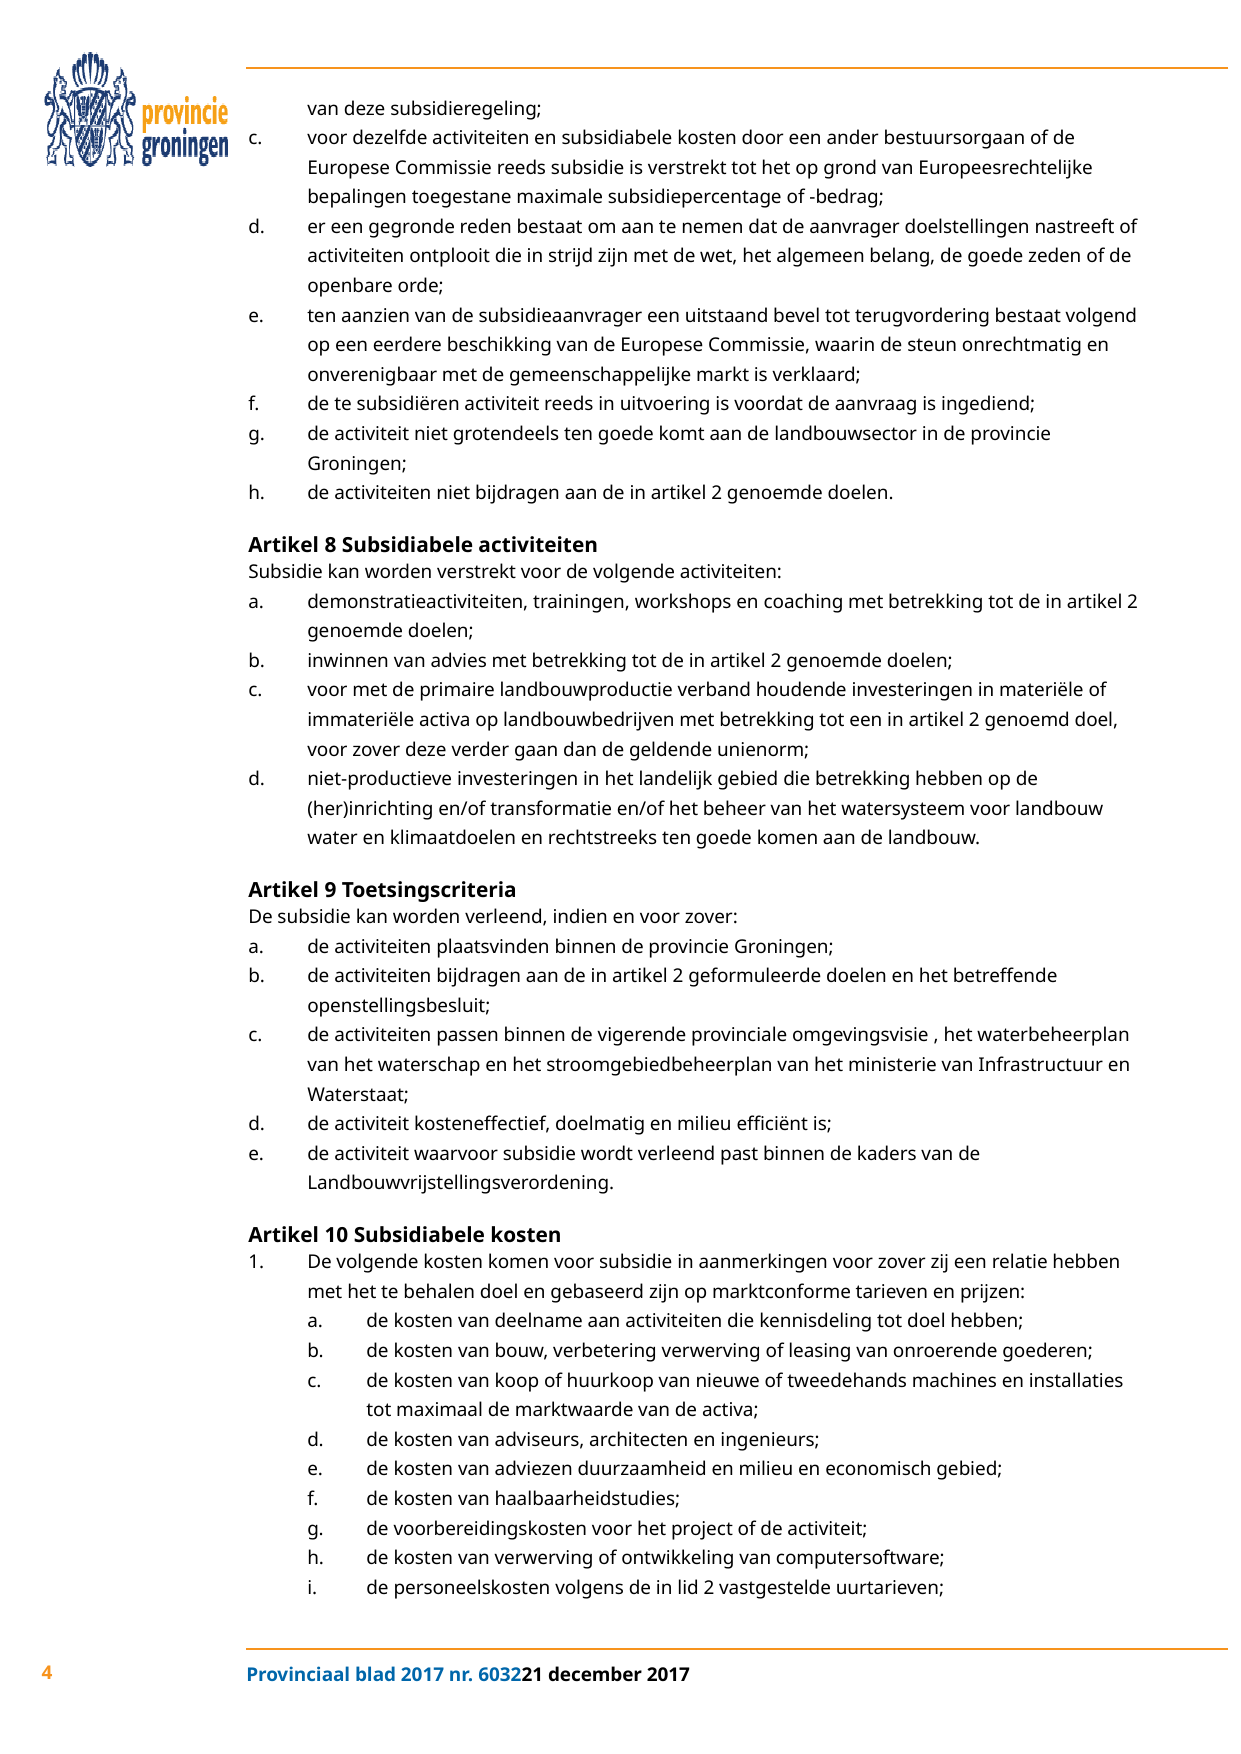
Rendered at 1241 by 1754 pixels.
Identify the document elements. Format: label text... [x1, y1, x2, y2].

list voor dezelfde activiteiten en subsidiabele kosten door een ander bestuursorgaan of de Europese Commissie reeds subsidie is verstrekt tot het op grond van Europeesrechtelijke bepalingen toegestane maximale subsidiepercentage of -bedrag; [248, 124, 1152, 209]
list de activiteit kosteneffectief, doelmatig en milieu efficiënt is; [248, 1110, 1152, 1136]
list de personeelskosten volgens de in lid 2 vastgestelde uurtarieven; [307, 1574, 1152, 1599]
text Artikel 8 Subsidiabele activiteiten [248, 530, 1152, 558]
list de kosten van bouw, verbetering verwerving of leasing van onroerende goederen; [307, 1337, 1152, 1363]
list de voorbereidingskosten voor het project of de activiteit; [307, 1515, 1152, 1540]
list van deze subsidieregeling; [248, 95, 1152, 121]
list de kosten van deelname aan activiteiten die kennisdeling tot doel hebben; [307, 1308, 1152, 1333]
list de kosten van verwerving of ontwikkeling van computersoftware; [307, 1544, 1152, 1570]
list de activiteiten plaatsvinden binnen de provincie Groningen; [248, 933, 1152, 959]
list ten aanzien van de subsidieaanvrager een uitstaand bevel tot terugvordering bestaat volgend op een eerdere beschikking van de Europese Commissie, waarin de steun onrechtmatig en onverenigbaar met de gemeenschappelijke markt is verklaard; [248, 302, 1152, 387]
picture [41, 47, 231, 172]
list de activiteit niet grotendeels ten goede komt aan de landbouwsector in de provincie Groningen; [248, 420, 1152, 476]
list niet-productieve investeringen in het landelijk gebied die betrekking hebben op de (her)inrichting en/of transformatie en/of het beheer van het watersysteem voor landbouw water en klimaatdoelen en rechtstreeks ten goede komen aan de landbouw. [248, 765, 1152, 850]
list de activiteiten niet bijdragen aan de in artikel 2 genoemde doelen. [248, 479, 1152, 505]
text Artikel 10 Subsidiabele kosten [248, 1220, 1152, 1248]
list de kosten van adviezen duurzaamheid en milieu en economisch gebied; [307, 1456, 1152, 1481]
list inwinnen van advies met betrekking tot de in artikel 2 genoemde doelen; [248, 647, 1152, 673]
text Artikel 9 Toetsingscriteria [248, 875, 1152, 903]
list voor met de primaire landbouwproductie verband houdende investeringen in materiële of immateriële activa op landbouwbedrijven met betrekking tot een in artikel 2 genoemd doel, voor zover deze verder gaan dan de geldende unienorm; [248, 677, 1152, 761]
list De volgende kosten komen voor subsidie in aanmerkingen voor zover zij een relatie hebben met het te behalen doel en gebaseerd zijn op marktconforme tarieven en prijzen: [248, 1248, 1152, 1304]
list de activiteiten passen binnen de vigerende provinciale omgevingsvisie , het waterbeheerplan van het waterschap en het stroomgebiedbeheerplan van het ministerie van Infrastructuur en Waterstaat; [248, 1022, 1152, 1107]
text De subsidie kan worden verleend, indien en voor zover: [248, 903, 1152, 929]
list de kosten van koop of huurkoop van nieuwe of tweedehands machines en installaties tot maximaal de marktwaarde van de activa; [307, 1367, 1152, 1422]
list de activiteiten bijdragen aan de in artikel 2 geformuleerde doelen en het betreffende openstellingsbesluit; [248, 962, 1152, 1018]
list de kosten van haalbaarheidstudies; [307, 1485, 1152, 1511]
list demonstratieactiviteiten, trainingen, workshops en coaching met betrekking tot de in artikel 2 genoemde doelen; [248, 588, 1152, 643]
list er een gegronde reden bestaat om aan te nemen dat de aanvrager doelstellingen nastreeft of activiteiten ontplooit die in strijd zijn met de wet, het algemeen belang, de goede zeden of de openbare orde; [248, 213, 1152, 298]
text Subsidie kan worden verstrekt voor de volgende activiteiten: [248, 558, 1152, 584]
list de activiteit waarvoor subsidie wordt verleend past binnen de kaders van de Landbouwvrijstellingsverordening. [248, 1140, 1152, 1195]
list de kosten van adviseurs, architecten en ingenieurs; [307, 1426, 1152, 1452]
list de te subsidiëren activiteit reeds in uitvoering is voordat de aanvraag is ingediend; [248, 391, 1152, 416]
